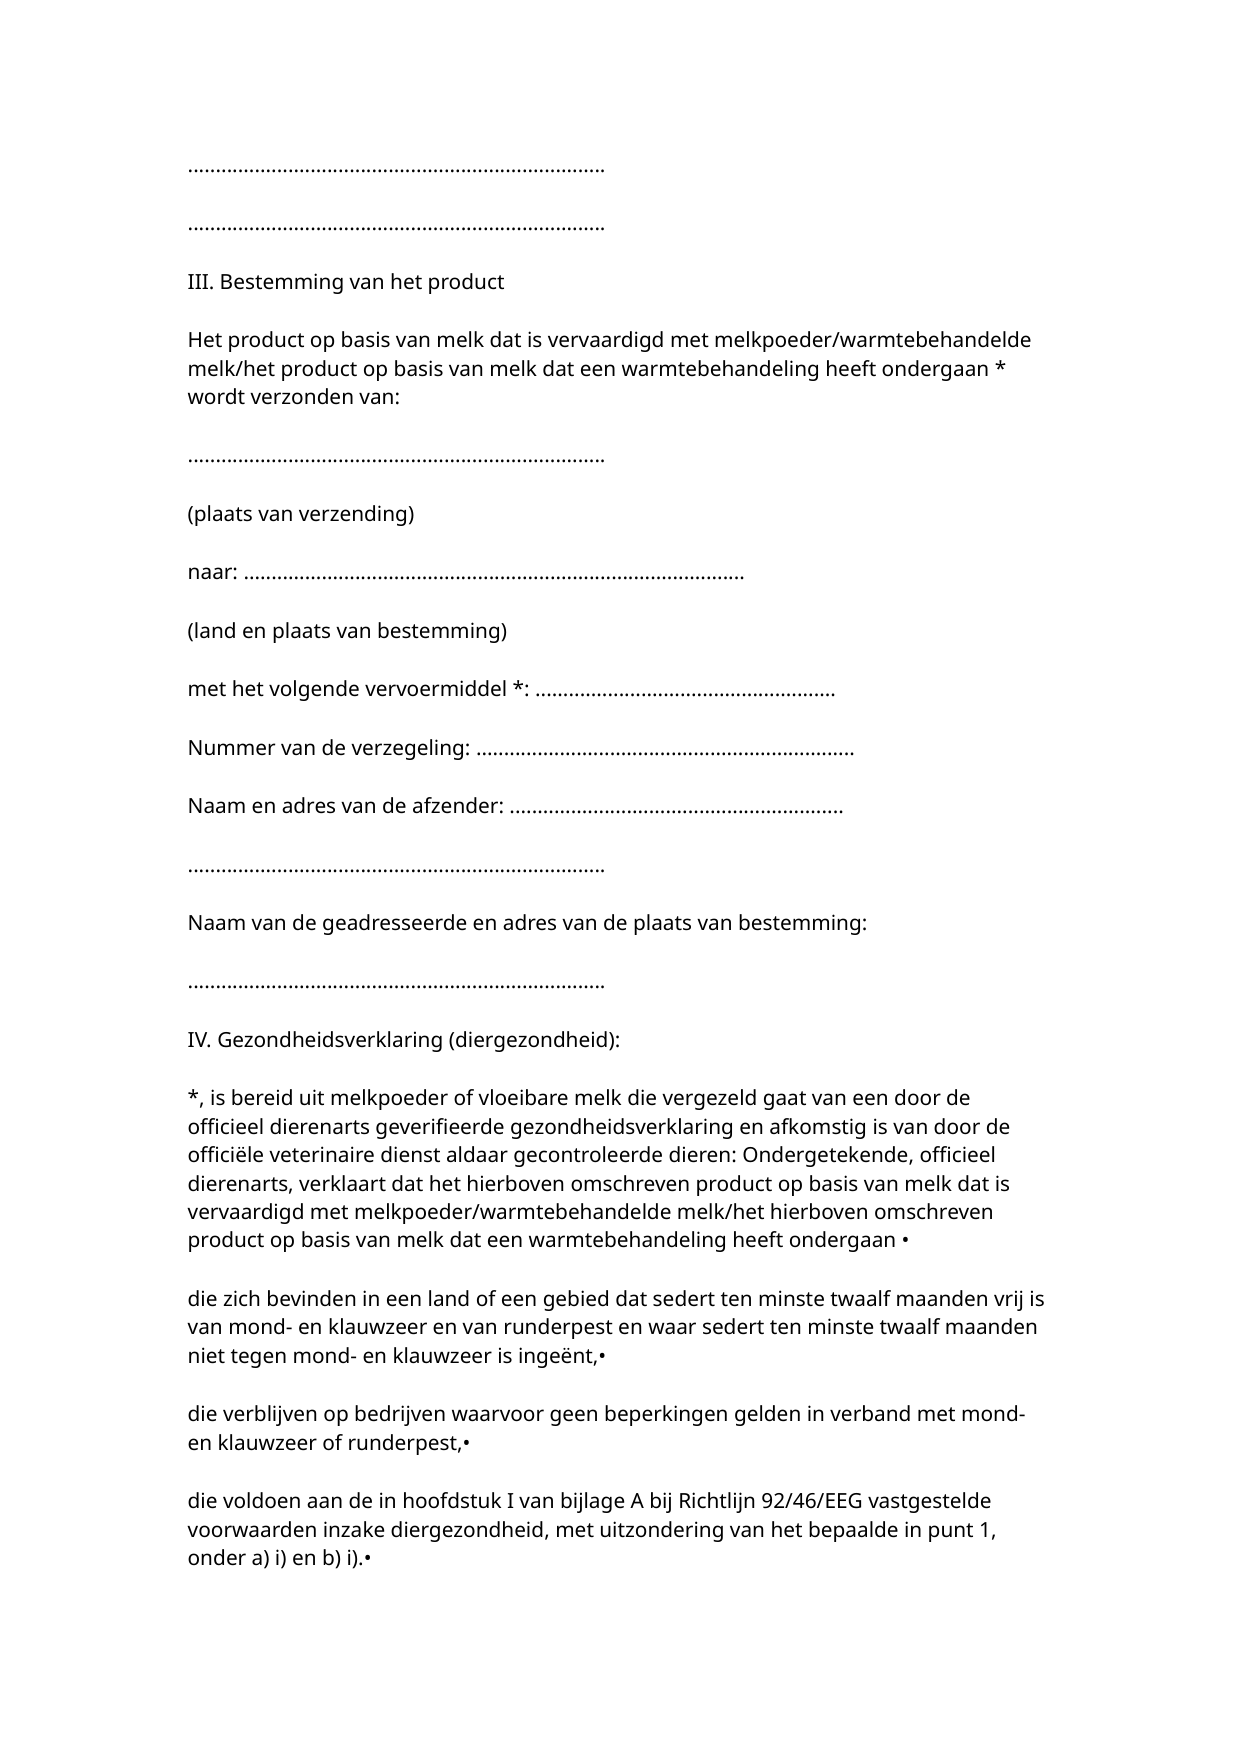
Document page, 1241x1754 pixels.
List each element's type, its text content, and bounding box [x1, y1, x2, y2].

text (land en plaats van bestemming) [187, 616, 1053, 644]
text Naam en adres van de afzender: ............................................................ [187, 791, 1053, 820]
text IV. Gezondheidsverklaring (diergezondheid): [187, 1025, 1053, 1053]
text (plaats van verzending) [187, 499, 1053, 527]
text Naam van de geadresseerde en adres van de plaats van bestemming: [187, 908, 1053, 937]
text die zich bevinden in een land of een gebied dat sedert ten minste twaalf maanden vrij is van mond- en klauwzeer en van runderpest en waar sedert ten minste twaalf maanden niet tegen mond- en klauwzeer is ingeënt,• [187, 1284, 1053, 1369]
text ........................................................................... [187, 208, 1053, 237]
text III. Bestemming van het product [187, 267, 1053, 295]
text ........................................................................... [187, 441, 1053, 469]
text naar: .......................................................................................... [187, 557, 1053, 586]
text ........................................................................... [187, 850, 1053, 878]
text die verblijven op bedrijven waarvoor geen beperkingen gelden in verband met mond- en klauwzeer of runderpest,• [187, 1399, 1053, 1456]
text Nummer van de verzegeling: .................................................................... [187, 733, 1053, 761]
text ........................................................................... [187, 150, 1053, 178]
text *, is bereid uit melkpoeder of vloeibare melk die vergezeld gaat van een door de officieel dierenarts geverifieerde gezondheidsverklaring en afkomstig is van door de officiële veterinaire dienst aldaar gecontroleerde dieren: Ondergetekende, officieel dierenarts, verklaart dat het hierboven omschreven product op basis van melk dat is vervaardigd met melkpoeder/warmtebehandelde melk/het hierboven omschreven product op basis van melk dat een warmtebehandeling heeft ondergaan • [187, 1083, 1053, 1254]
text Het product op basis van melk dat is vervaardigd met melkpoeder/warmtebehandelde melk/het product op basis van melk dat een warmtebehandeling heeft ondergaan * wordt verzonden van: [187, 325, 1053, 411]
text die voldoen aan de in hoofdstuk I van bijlage A bij Richtlijn 92/46/EEG vastgestelde voorwaarden inzake diergezondheid, met uitzondering van het bepaalde in punt 1, onder a) i) en b) i).• [187, 1486, 1053, 1572]
text ........................................................................... [187, 967, 1053, 995]
text met het volgende vervoermiddel *: ...................................................... [187, 674, 1053, 703]
